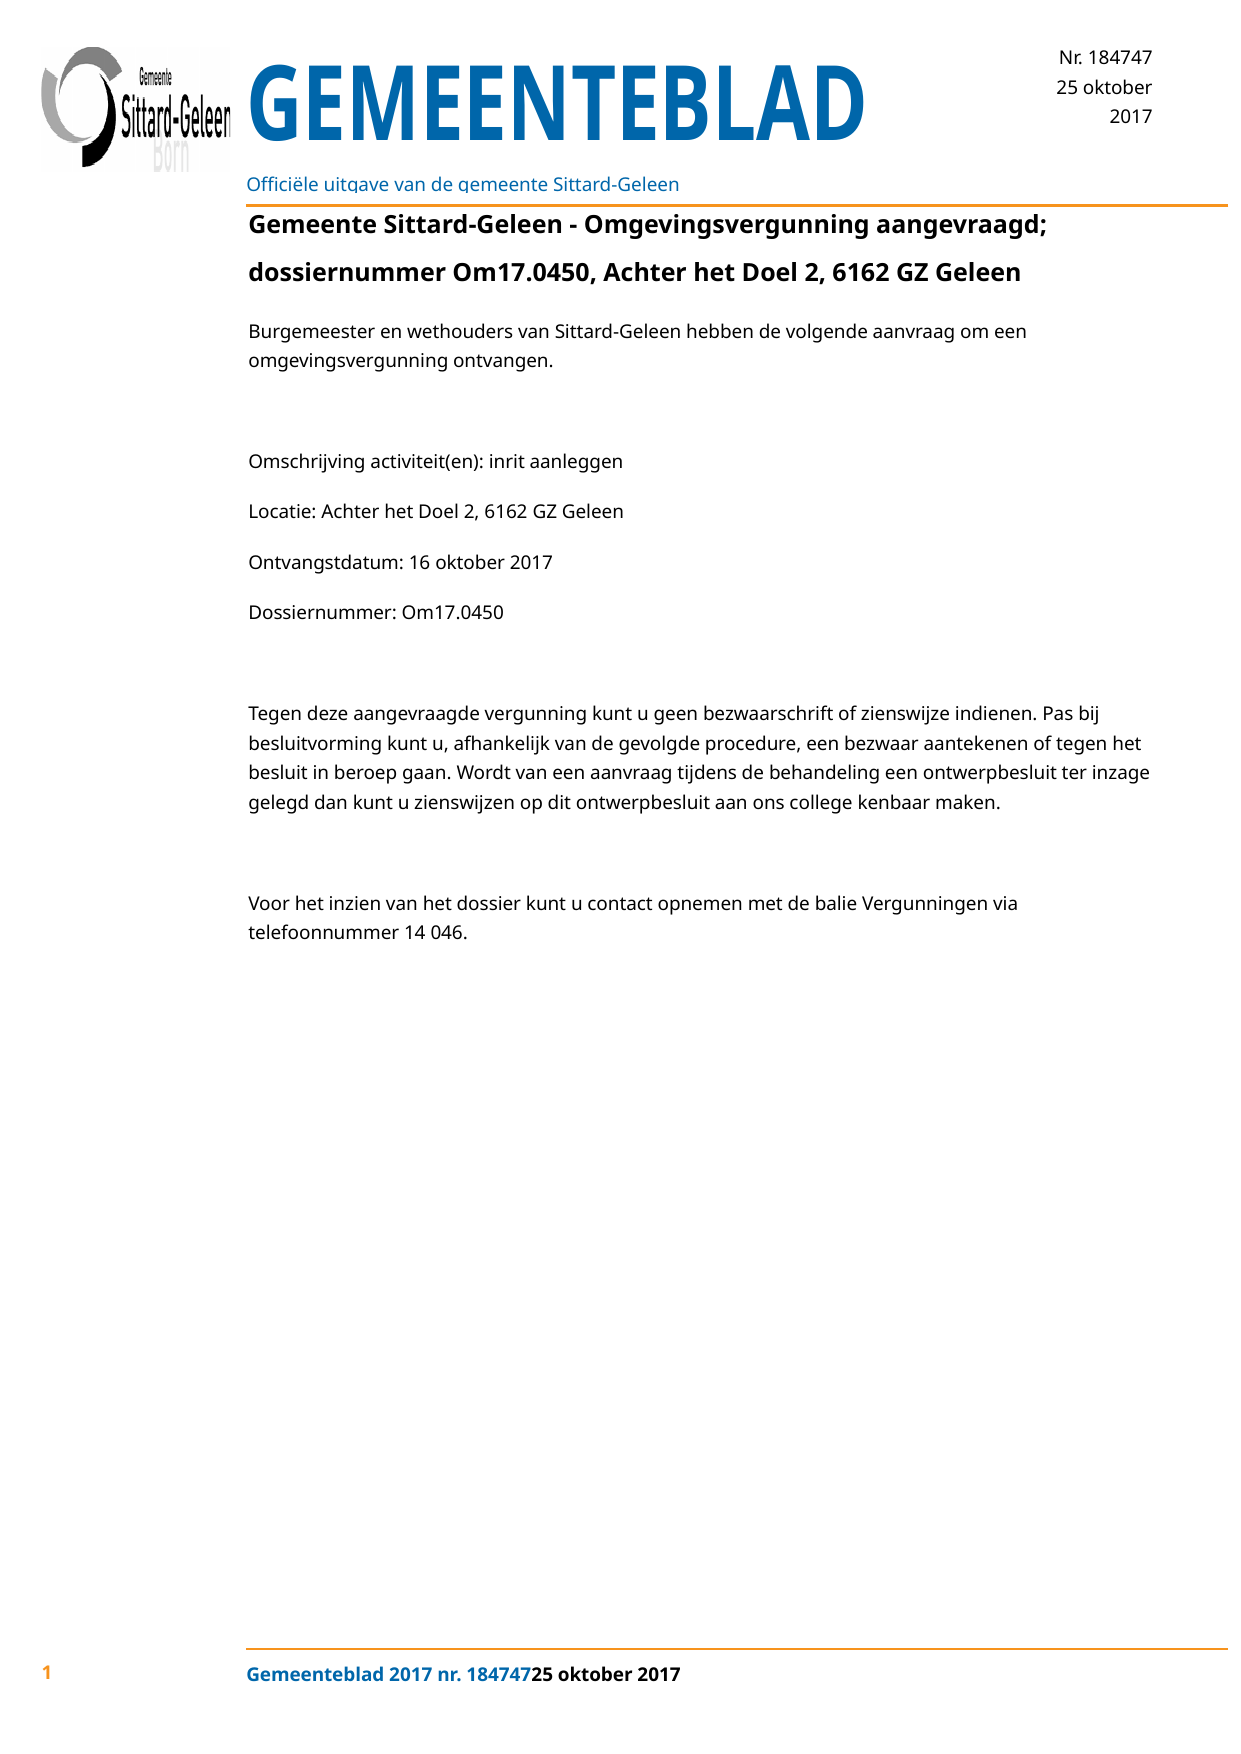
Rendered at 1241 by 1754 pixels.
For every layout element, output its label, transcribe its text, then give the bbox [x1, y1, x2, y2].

picture [41, 47, 231, 172]
text Ontvangstdatum: 16 oktober 2017 [248, 549, 1152, 575]
text Dossiernummer: Om17.0450 [248, 599, 1152, 625]
text Omschrijving activiteit(en): inrit aanleggen [248, 448, 1152, 474]
text Burgemeester en wethouders van Sittard-Geleen hebben de volgende aanvraag om een omgevingsvergunning ontvangen. [248, 318, 1152, 373]
text Locatie: Achter het Doel 2, 6162 GZ Geleen [248, 499, 1152, 524]
text Gemeente Sittard-Geleen - Omgevingsvergunning aangevraagd; dossiernummer Om17.0450, Achter het Doel 2, 6162 GZ Geleen [248, 207, 1152, 288]
text Voor het inzien van het dossier kunt u contact opnemen met de balie Vergunningen via telefoonnummer 14 046. [248, 890, 1152, 945]
text Tegen deze aangevraagde vergunning kunt u geen bezwaarschrift of zienswijze indienen. Pas bij besluitvorming kunt u, afhankelijk van de gevolgde procedure, een bezwaar aantekenen of tegen het besluit in beroep gaan. Wordt van een aanvraag tijdens de behandeling een ontwerpbesluit ter inzage gelegd dan kunt u zienswijzen op dit ontwerpbesluit aan ons college kenbaar maken. [248, 700, 1152, 815]
